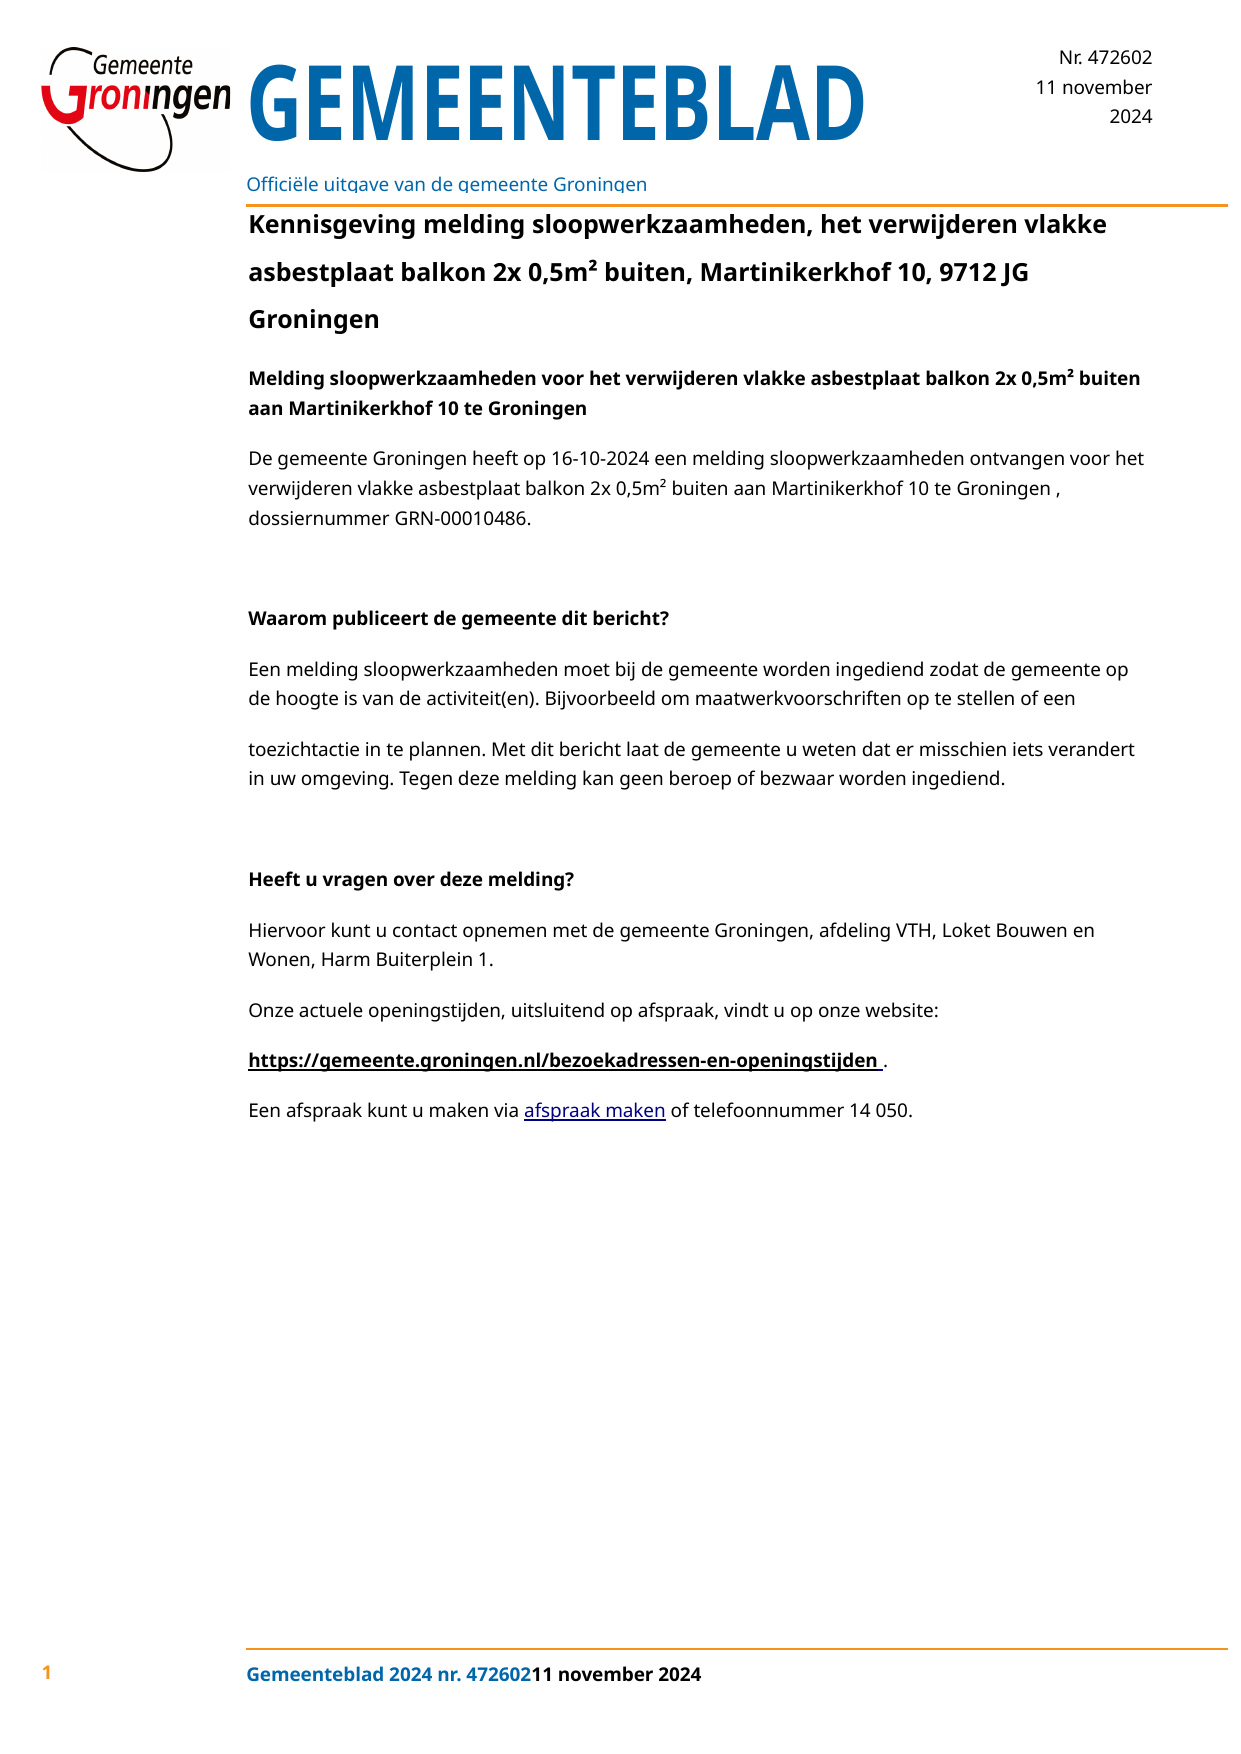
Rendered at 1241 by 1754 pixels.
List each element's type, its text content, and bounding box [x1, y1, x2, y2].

text Waarom publiceert de gemeente dit bericht? [248, 606, 1152, 631]
text Onze actuele openingstijden, uitsluitend op afspraak, vindt u op onze website: [248, 997, 1152, 1022]
text Hiervoor kunt u contact opnemen met de gemeente Groningen, afdeling VTH, Loket Bouwen en Wonen, Harm Buiterplein 1. [248, 917, 1152, 972]
text toezichtactie in te plannen. Met dit bericht laat de gemeente u weten dat er misschien iets verandert in uw omgeving. Tegen deze melding kan geen beroep of bezwaar worden ingediend. [248, 736, 1152, 791]
text Een afspraak kunt u maken via afspraak maken of telefoonnummer 14 050. [248, 1098, 1152, 1123]
text https://gemeente.groningen.nl/bezoekadressen-en-openingstijden . [248, 1047, 1152, 1073]
text Heeft u vragen over deze melding? [248, 866, 1152, 892]
text Melding sloopwerkzaamheden voor het verwijderen vlakke asbestplaat balkon 2x 0,5m² buiten aan Martinikerkhof 10 te Groningen [248, 366, 1152, 421]
picture [41, 47, 231, 172]
text De gemeente Groningen heeft op 16-10-2024 een melding sloopwerkzaamheden ontvangen voor het verwijderen vlakke asbestplaat balkon 2x 0,5m² buiten aan Martinikerkhof 10 te Groningen , dossiernummer GRN-00010486. [248, 446, 1152, 530]
text Een melding sloopwerkzaamheden moet bij de gemeente worden ingediend zodat de gemeente op de hoogte is van de activiteit(en). Bijvoorbeeld om maatwerkvoorschriften op te stellen of een [248, 656, 1152, 711]
text Kennisgeving melding sloopwerkzaamheden, het verwijderen vlakke asbestplaat balkon 2x 0,5m² buiten, Martinikerkhof 10, 9712 JG Groningen [248, 207, 1152, 336]
